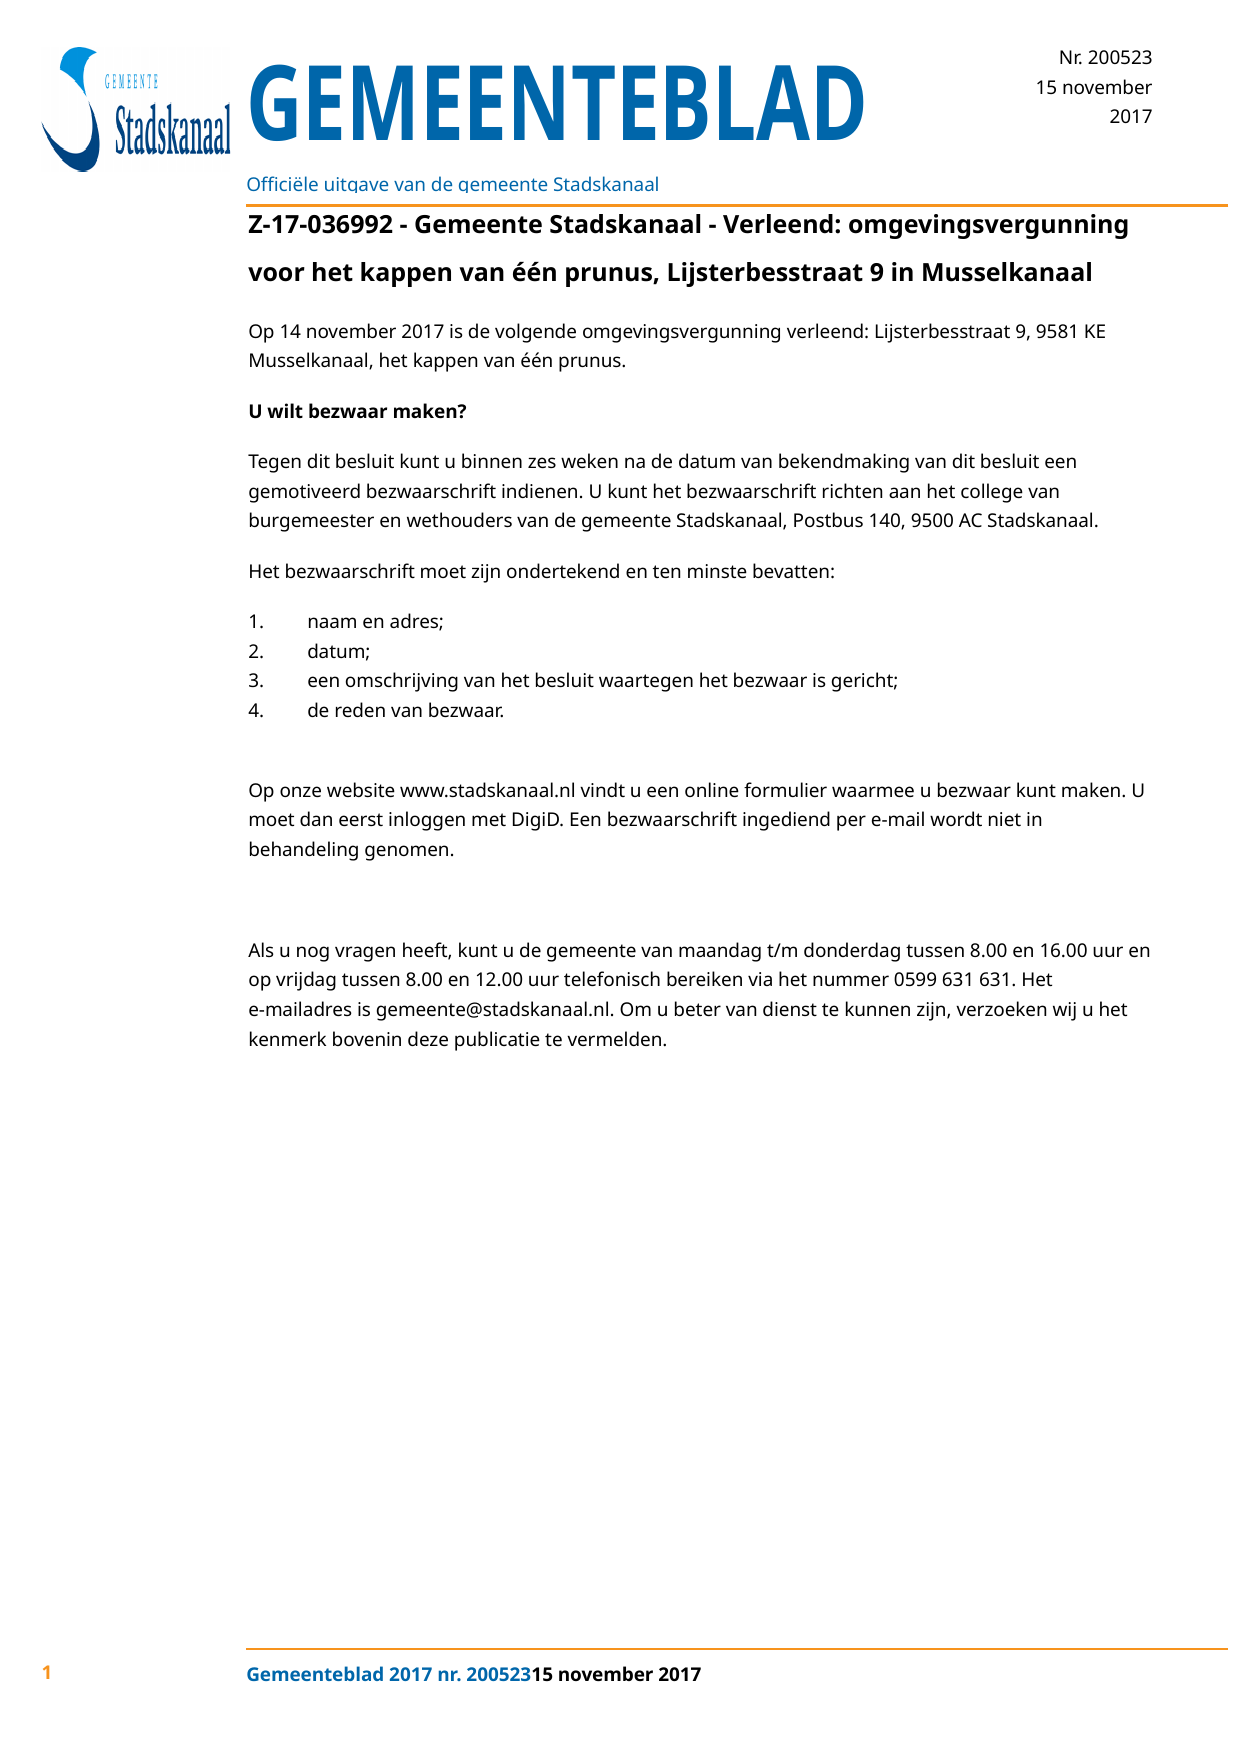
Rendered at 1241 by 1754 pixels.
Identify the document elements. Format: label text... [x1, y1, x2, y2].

picture [41, 47, 231, 172]
text Als u nog vragen heeft, kunt u de gemeente van maandag t/m donderdag tussen 8.00 en 16.00 uur en op vrijdag tussen 8.00 en 12.00 uur telefonisch bereiken via het nummer 0599 631 631. Het e‑mailadres is gemeente@stadskanaal.nl. Om u beter van dienst te kunnen zijn, verzoeken wij u het kenmerk bovenin deze publicatie te vermelden. [248, 937, 1152, 1052]
text Het bezwaarschrift moet zijn ondertekend en ten minste bevatten: [248, 558, 1152, 584]
list naam en adres; [248, 608, 1152, 634]
text Op 14 november 2017 is de volgende omgevingsvergunning verleend: Lijsterbesstraat 9, 9581 KE Musselkanaal, het kappen van één prunus. [248, 318, 1152, 373]
list datum; [248, 638, 1152, 664]
text Op onze website www.stadskanaal.nl vindt u een online formulier waarmee u bezwaar kunt maken. U moet dan eerst inloggen met DigiD. Een bezwaarschrift ingediend per e-mail wordt niet in behandeling genomen. [248, 777, 1152, 862]
text Tegen dit besluit kunt u binnen zes weken na de datum van bekendmaking van dit besluit een gemotiveerd bezwaarschrift indienen. U kunt het bezwaarschrift richten aan het college van burgemeester en wethouders van de gemeente Stadskanaal, Postbus 140, 9500 AC Stadskanaal. [248, 448, 1152, 533]
text U wilt bezwaar maken? [248, 398, 1152, 424]
text Z-17-036992 - Gemeente Stadskanaal - Verleend: omgevingsvergunning voor het kappen van één prunus, Lijsterbesstraat 9 in Musselkanaal [248, 207, 1152, 288]
list de reden van bezwaar. [248, 697, 1152, 723]
list een omschrijving van het besluit waartegen het bezwaar is gericht; [248, 667, 1152, 693]
